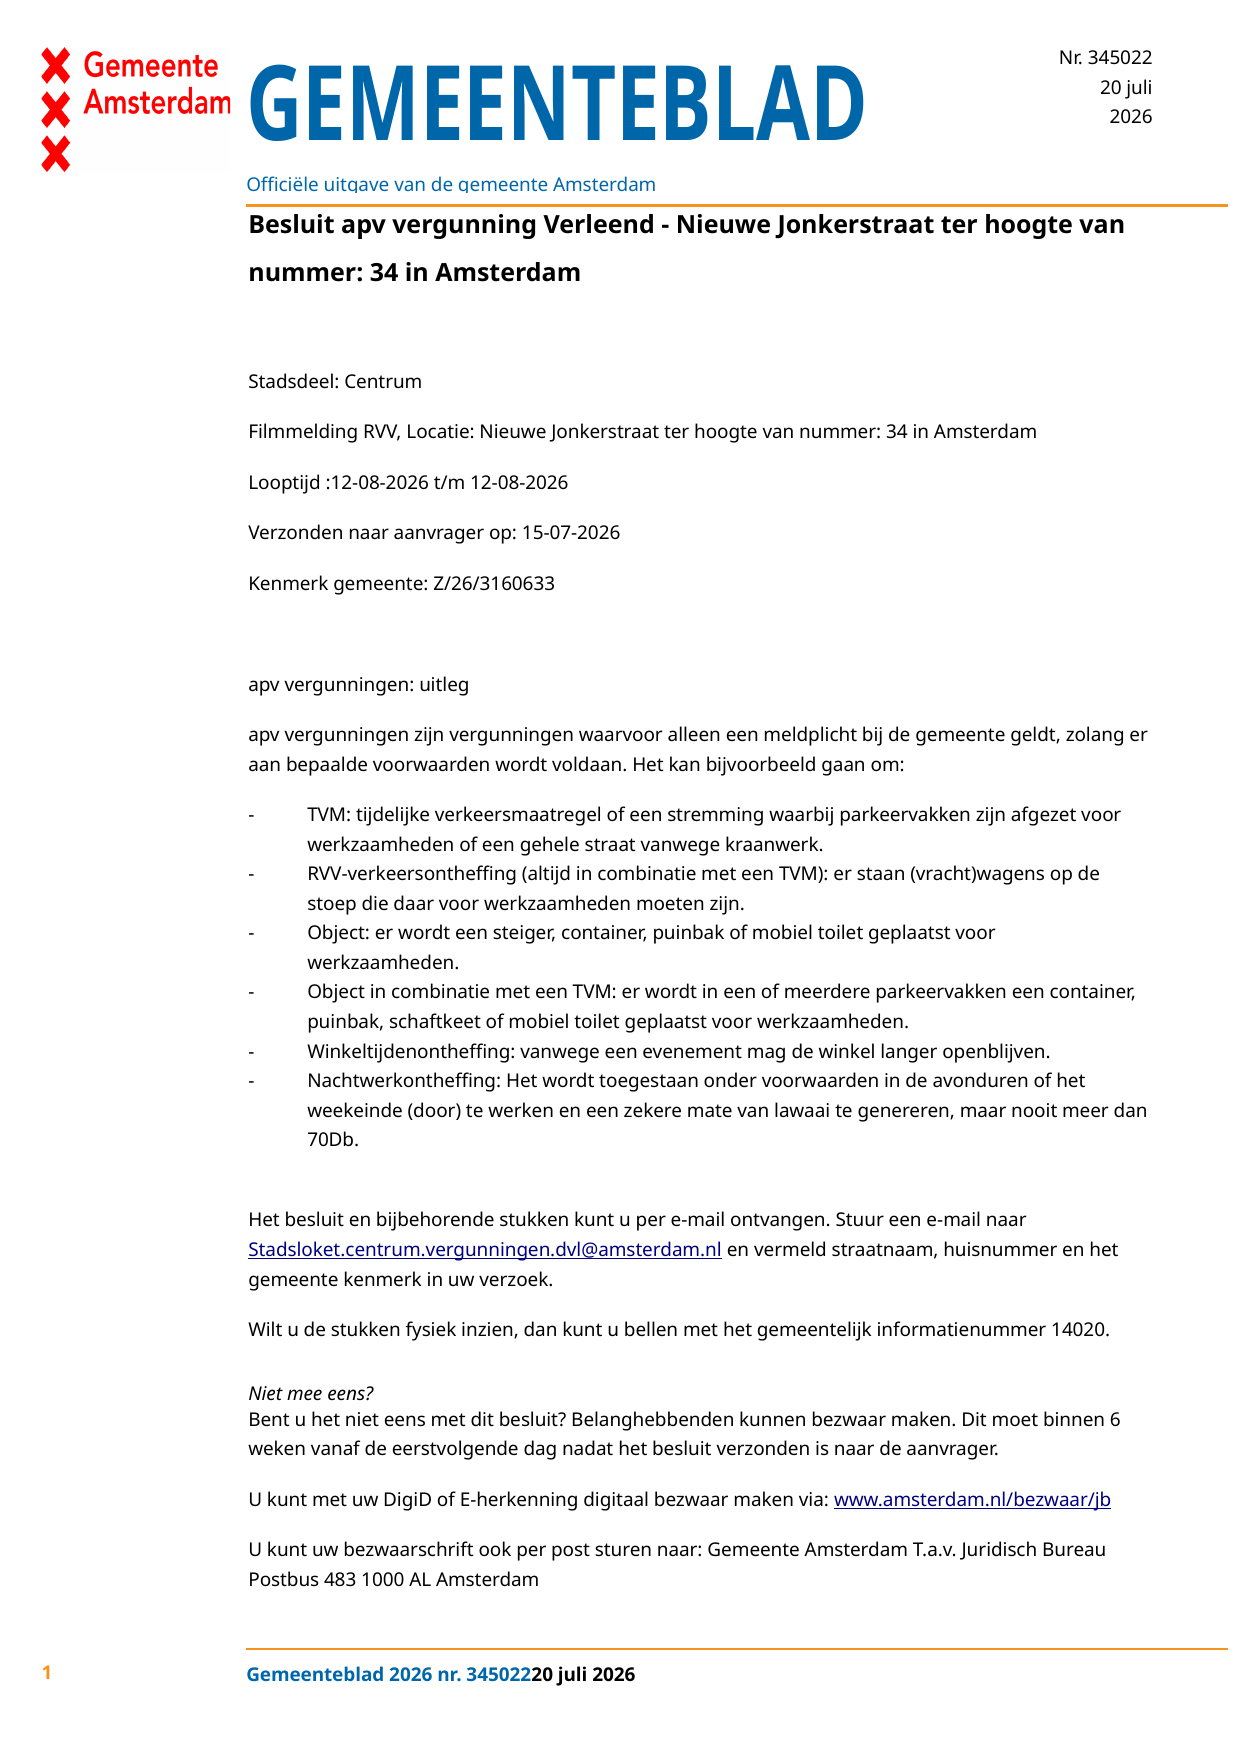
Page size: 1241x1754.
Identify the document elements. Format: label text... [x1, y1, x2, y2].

text U kunt met uw DigiD of E-herkenning digitaal bezwaar maken via: www.amsterdam.nl/bezwaar/jb [248, 1486, 1152, 1512]
text Verzonden naar aanvrager op: 15-07-2026 [248, 519, 1152, 545]
text U kunt uw bezwaarschrift ook per post sturen naar: Gemeente Amsterdam T.a.v. Juridisch Bureau Postbus 483 1000 AL Amsterdam [248, 1536, 1152, 1592]
text apv vergunningen zijn vergunningen waarvoor alleen een meldplicht bij de gemeente geldt, zolang er aan bepaalde voorwaarden wordt voldaan. Het kan bijvoorbeeld gaan om: [248, 721, 1152, 777]
text Stadsdeel: Centrum [248, 368, 1152, 394]
list Winkeltijdenontheffing: vanwege een evenement mag de winkel langer openblijven. [248, 1038, 1152, 1064]
text Kenmerk gemeente: Z/26/3160633 [248, 570, 1152, 596]
text Looptijd :12-08-2026 t/m 12-08-2026 [248, 469, 1152, 495]
text Niet mee eens? [248, 1380, 1152, 1406]
list Object in combinatie met een TVM: er wordt in een of meerdere parkeervakken een container, puinbak, schaftkeet of mobiel toilet geplaatst voor werkzaamheden. [248, 979, 1152, 1034]
picture [41, 47, 231, 172]
text Bent u het niet eens met dit besluit? Belanghebbenden kunnen bezwaar maken. Dit moet binnen 6 weken vanaf de eerstvolgende dag nadat het besluit verzonden is naar de aanvrager. [248, 1406, 1152, 1461]
list RVV-verkeersontheffing (altijd in combinatie met een TVM): er staan (vracht)wagens op de stoep die daar voor werkzaamheden moeten zijn. [248, 860, 1152, 916]
text Het besluit en bijbehorende stukken kunt u per e-mail ontvangen. Stuur een e-mail naar Stadsloket.centrum.vergunningen.dvl@amsterdam.nl en vermeld straatnaam, huisnummer en het gemeente kenmerk in uw verzoek. [248, 1207, 1152, 1292]
list Object: er wordt een steiger, container, puinbak of mobiel toilet geplaatst voor werkzaamheden. [248, 919, 1152, 975]
text Filmmelding RVV, Locatie: Nieuwe Jonkerstraat ter hoogte van nummer: 34 in Amsterdam [248, 419, 1152, 444]
list Nachtwerkontheffing: Het wordt toegestaan onder voorwaarden in de avonduren of het weekeinde (door) te werken en een zekere mate van lawaai te genereren, maar nooit meer dan 70Db. [248, 1067, 1152, 1152]
text apv vergunningen: uitleg [248, 671, 1152, 697]
list TVM: tijdelijke verkeersmaatregel of een stremming waarbij parkeervakken zijn afgezet voor werkzaamheden of een gehele straat vanwege kraanwerk. [248, 801, 1152, 857]
text Besluit apv vergunning Verleend - Nieuwe Jonkerstraat ter hoogte van nummer: 34 in Amsterdam [248, 207, 1152, 288]
text Wilt u de stukken fysiek inzien, dan kunt u bellen met het gemeentelijk informatienummer 14020. [248, 1316, 1152, 1342]
